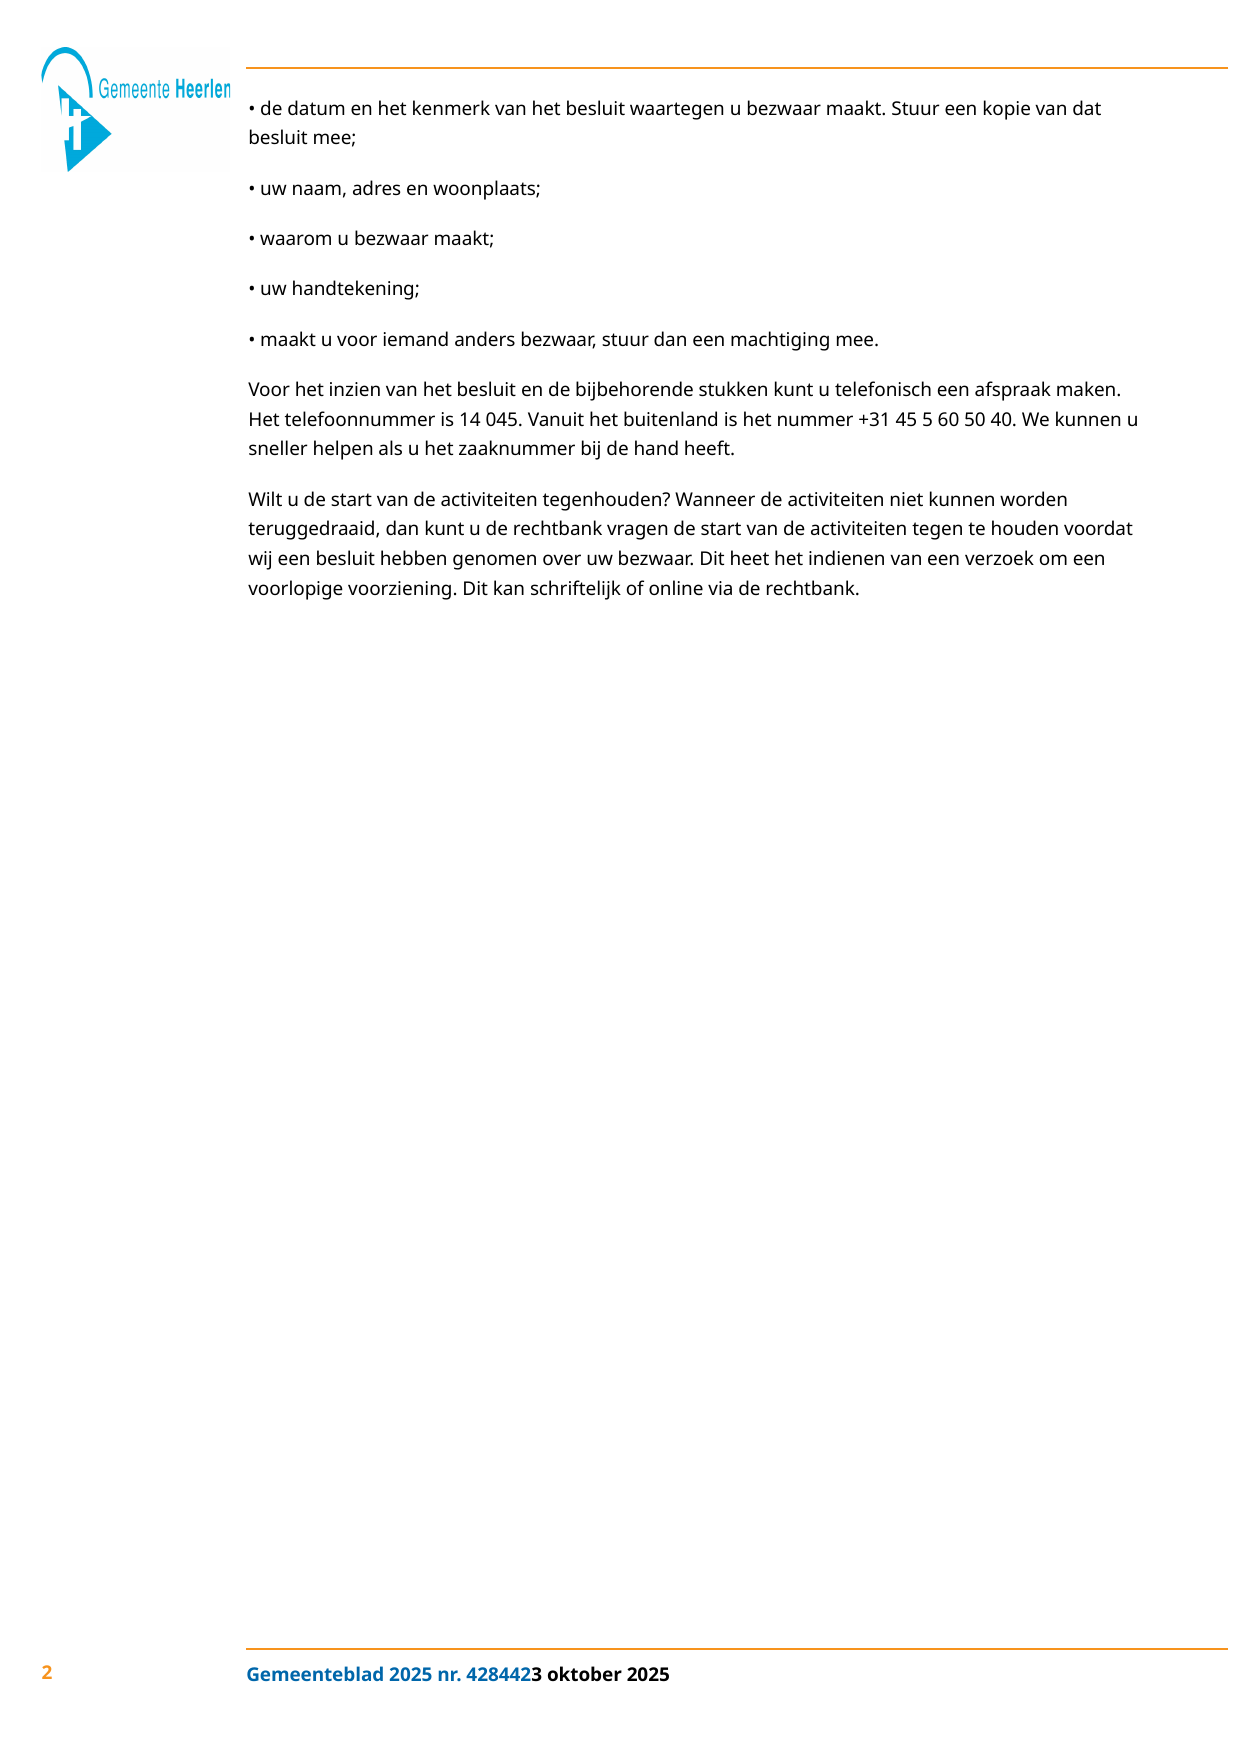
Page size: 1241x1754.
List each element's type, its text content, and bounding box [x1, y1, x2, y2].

text Wilt u de start van de activiteiten tegenhouden? Wanneer de activiteiten niet kunnen worden teruggedraaid, dan kunt u de rechtbank vragen de start van de activiteiten tegen te houden voordat wij een besluit hebben genomen over uw bezwaar. Dit heet het indienen van een verzoek om een voorlopige voorziening. Dit kan schriftelijk of online via de rechtbank. [248, 486, 1152, 601]
text • maakt u voor iemand anders bezwaar, stuur dan een machtiging mee. [248, 326, 1152, 352]
picture [41, 47, 231, 172]
text • uw handtekening; [248, 276, 1152, 301]
text • uw naam, adres en woonplaats; [248, 175, 1152, 201]
text • de datum en het kenmerk van het besluit waartegen u bezwaar maakt. Stuur een kopie van dat besluit mee; [248, 95, 1152, 150]
picture [41, 47, 59, 70]
text • waarom u bezwaar maakt; [248, 225, 1152, 251]
text Voor het inzien van het besluit en de bijbehorende stukken kunt u telefonisch een afspraak maken. Het telefoonnummer is 14 045. Vanuit het buitenland is het nummer +31 45 5 60 50 40. We kunnen u sneller helpen als u het zaaknummer bij de hand heeft. [248, 376, 1152, 461]
